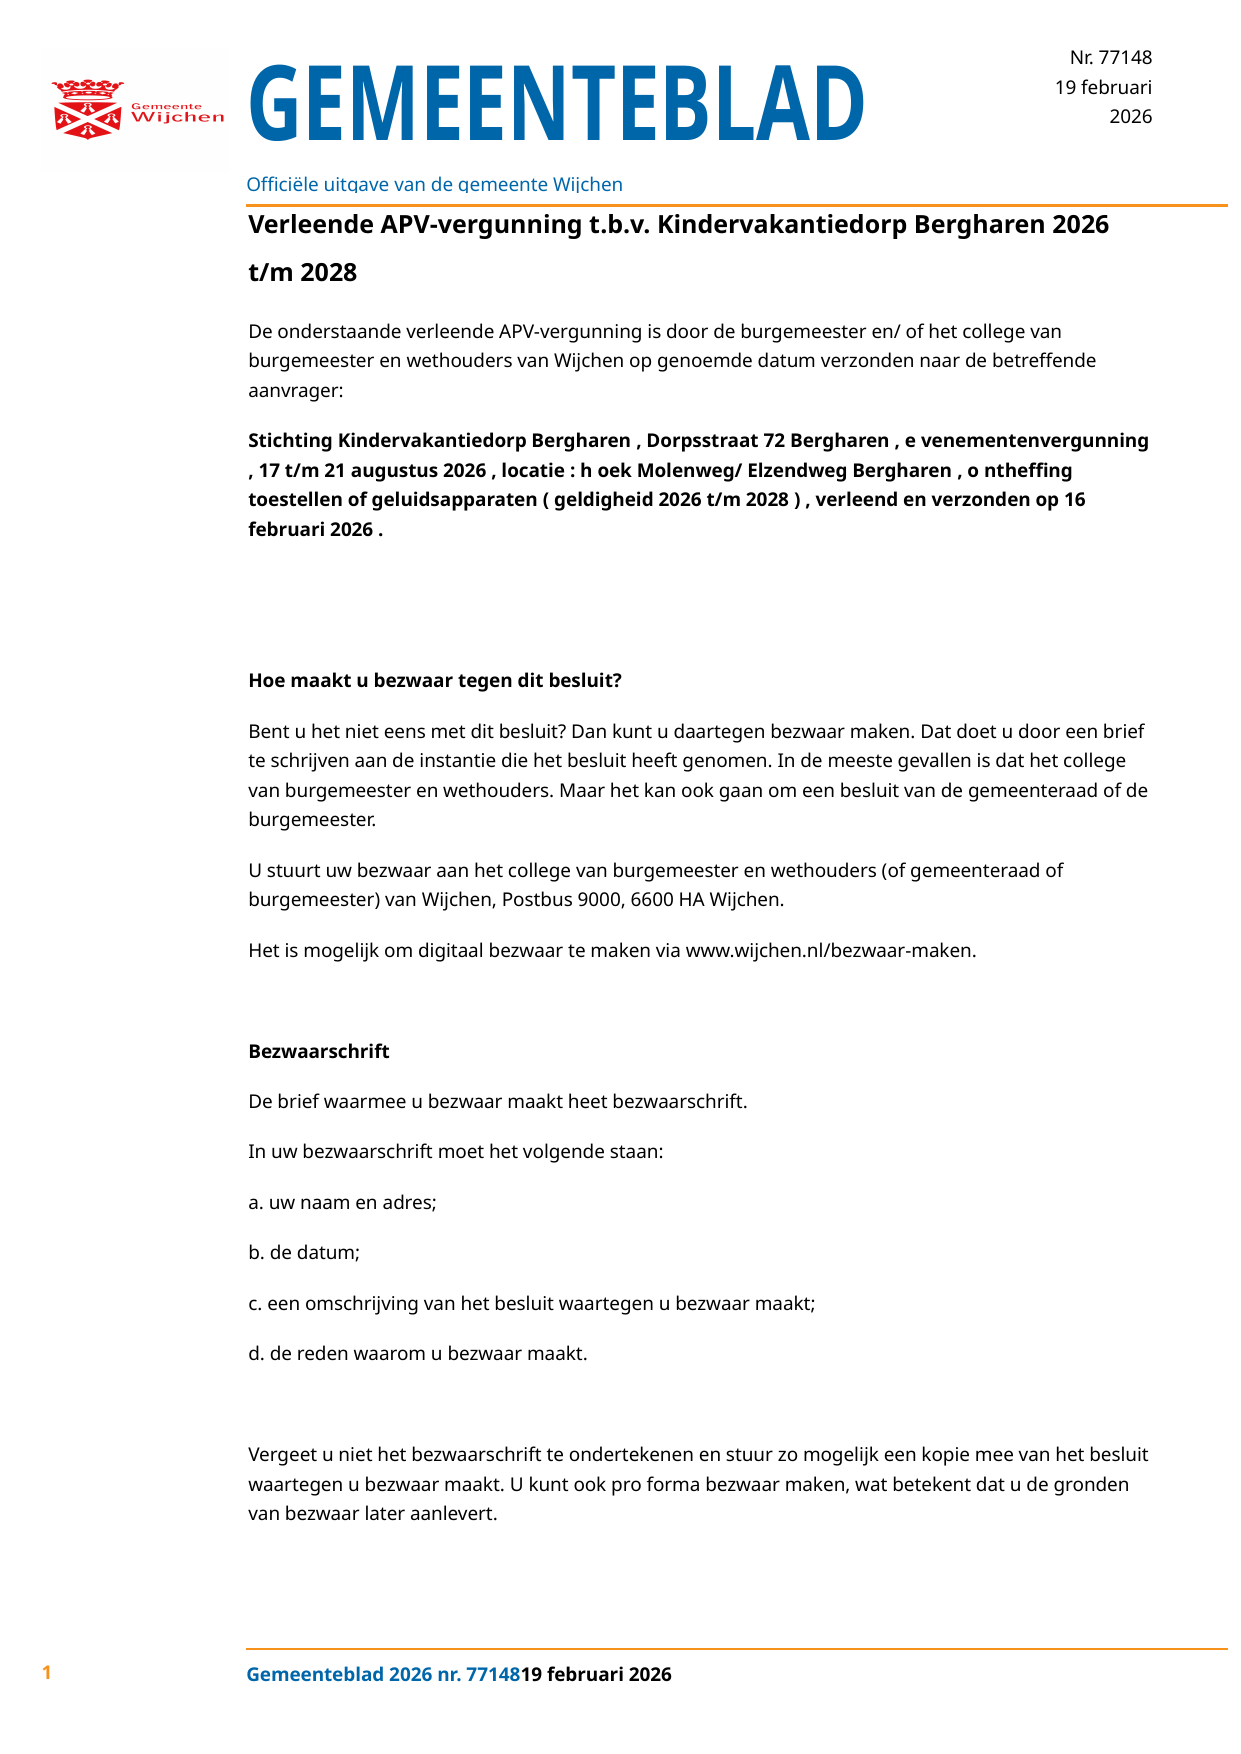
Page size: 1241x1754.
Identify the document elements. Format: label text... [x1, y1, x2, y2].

text a. uw naam en adres; [248, 1189, 1152, 1215]
text Bezwaarschrift [248, 1038, 1152, 1064]
text Vergeet u niet het bezwaarschrift te ondertekenen en stuur zo mogelijk een kopie mee van het besluit waartegen u bezwaar maakt. U kunt ook pro forma bezwaar maken, wat betekent dat u de gronden van bezwaar later aanlevert. [248, 1441, 1152, 1526]
text Hoe maakt u bezwaar tegen dit besluit? [248, 667, 1152, 693]
text Verleende APV-vergunning t.b.v. Kindervakantiedorp Bergharen 2026 t/m 2028 [248, 207, 1152, 288]
text U stuurt uw bezwaar aan het college van burgemeester en wethouders (of gemeenteraad of burgemeester) van Wijchen, Postbus 9000, 6600 HA Wijchen. [248, 857, 1152, 912]
text De onderstaande verleende APV-vergunning is door de burgemeester en/ of het college van burgemeester en wethouders van Wijchen op genoemde datum verzonden naar de betreffende aanvrager: [248, 318, 1152, 403]
picture [41, 47, 231, 172]
text De brief waarmee u bezwaar maakt heet bezwaarschrift. [248, 1088, 1152, 1114]
text In uw bezwaarschrift moet het volgende staan: [248, 1139, 1152, 1164]
text c. een omschrijving van het besluit waartegen u bezwaar maakt; [248, 1290, 1152, 1316]
text d. de reden waarom u bezwaar maakt. [248, 1340, 1152, 1366]
text Het is mogelijk om digitaal bezwaar te maken via www.wijchen.nl/bezwaar-maken. [248, 937, 1152, 963]
text Stichting Kindervakantiedorp Bergharen , Dorpsstraat 72 Bergharen , e venementenvergunning , 17 t/m 21 augustus 2026 , locatie : h oek Molenweg/ Elzendweg Bergharen , o ntheffing toestellen of geluidsapparaten ( geldigheid 2026 t/m 2028 ) , verleend en verzonden op 16 februari 2026 . [248, 427, 1152, 542]
text b. de datum; [248, 1239, 1152, 1265]
text Bent u het niet eens met dit besluit? Dan kunt u daartegen bezwaar maken. Dat doet u door een brief te schrijven aan de instantie die het besluit heeft genomen. In de meeste gevallen is dat het college van burgemeester en wethouders. Maar het kan ook gaan om een besluit van de gemeenteraad of de burgemeester. [248, 718, 1152, 832]
